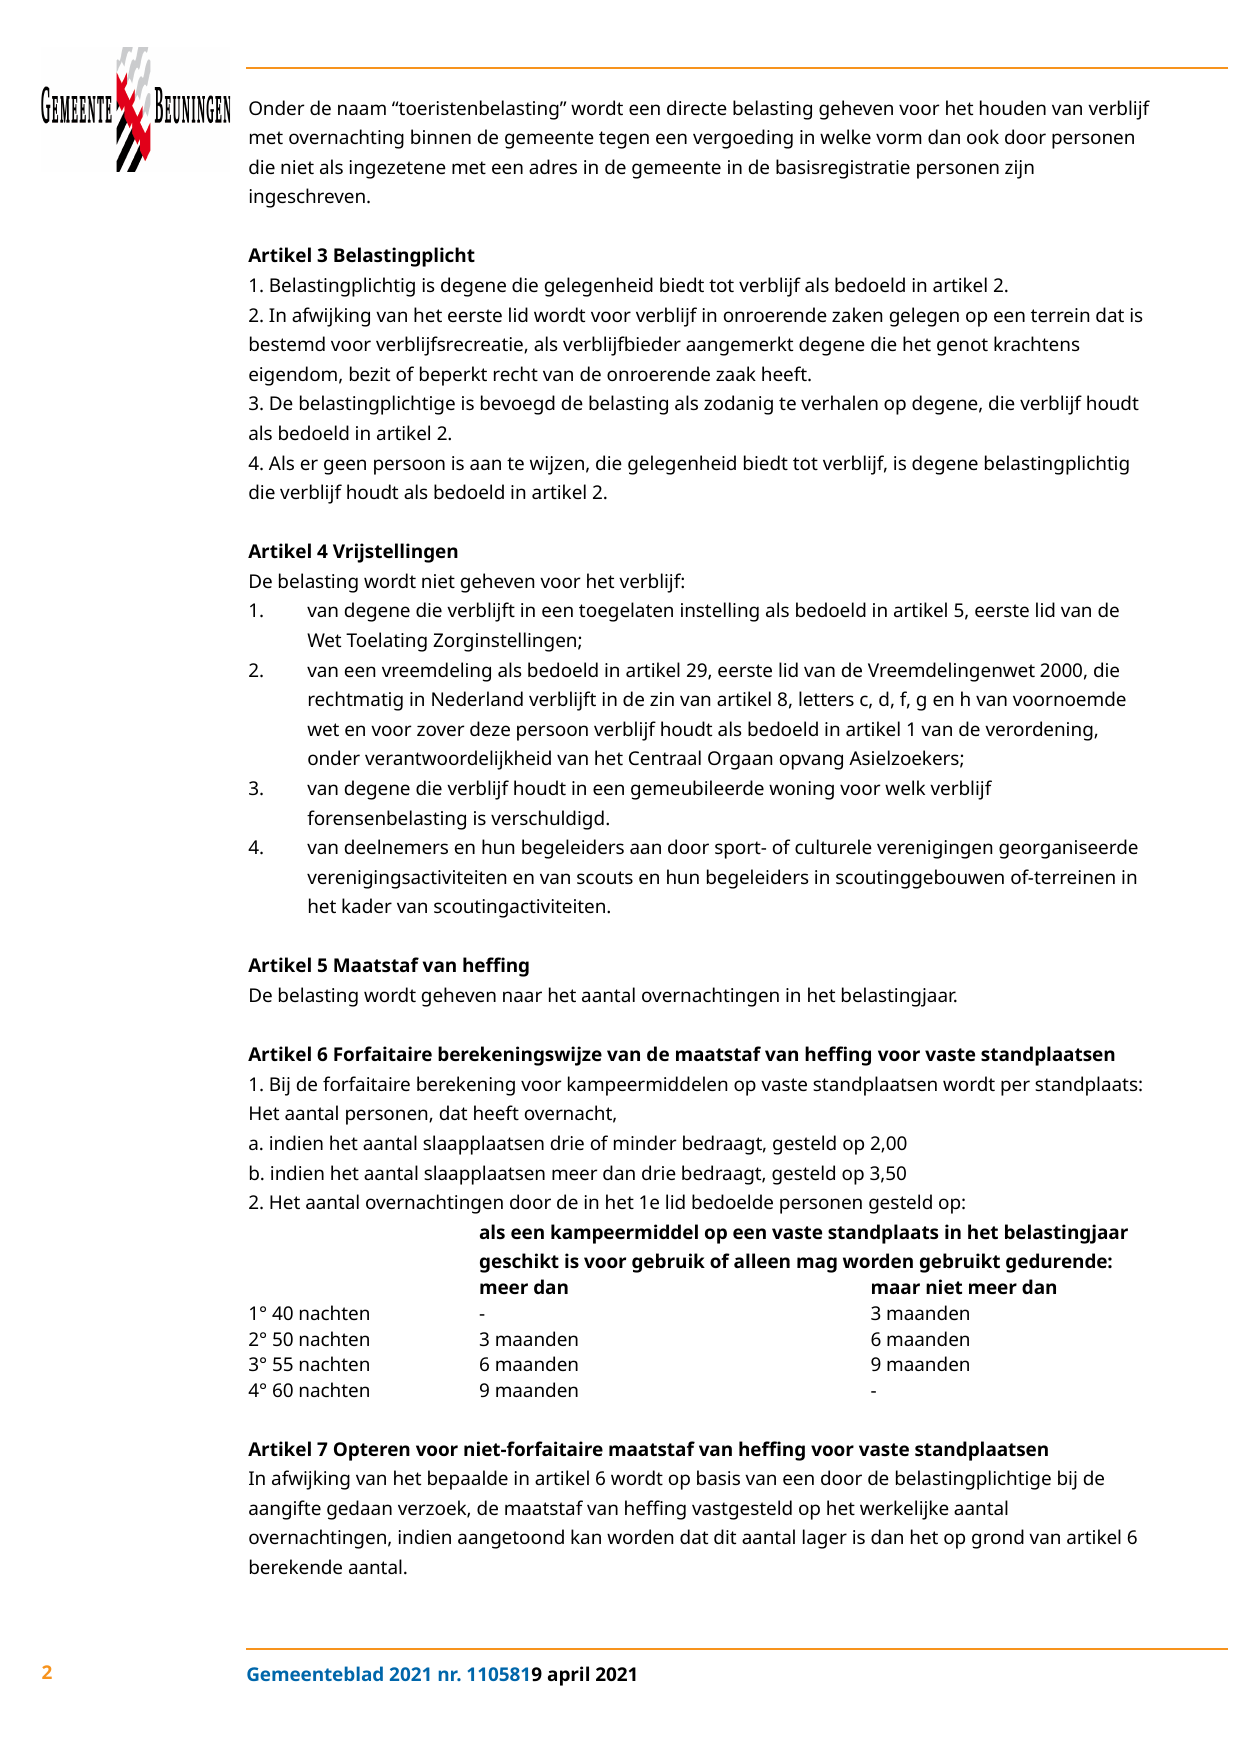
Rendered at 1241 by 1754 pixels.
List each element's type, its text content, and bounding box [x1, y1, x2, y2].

text 4. Als er geen persoon is aan te wijzen, die gelegenheid biedt tot verblijf, is degene belastingplichtig die verblijf houdt als bedoeld in artikel 2. [248, 450, 1152, 505]
table_cell 3 maanden [870, 1300, 1152, 1326]
text 3. De belastingplichtige is bevoegd de belasting als zodanig te verhalen op degene, die verblijf houdt als bedoeld in artikel 2. [248, 391, 1152, 446]
text In afwijking van het bepaalde in artikel 6 wordt op basis van een door de belastingplichtige bij de aangifte gedaan verzoek, de maatstaf van heffing vastgesteld op het werkelijke aantal overnachtingen, indien aangetoond kan worden dat dit aantal lager is dan het op grond van artikel 6 berekende aantal. [248, 1465, 1152, 1580]
table_cell meer dan [479, 1274, 870, 1300]
table_cell 1° 40 nachten [248, 1300, 479, 1326]
text 2. In afwijking van het eerste lid wordt voor verblijf in onroerende zaken gelegen op een terrein dat is bestemd voor verblijfsrecreatie, als verblijfbieder aangemerkt degene die het genot krachtens eigendom, bezit of beperkt recht van de onroerende zaak heeft. [248, 302, 1152, 387]
list van degene die verblijft in een toegelaten instelling als bedoeld in artikel 5, eerste lid van de Wet Toelating Zorginstellingen; [248, 598, 1152, 653]
table_cell 6 maanden [870, 1326, 1152, 1352]
list van degene die verblijf houdt in een gemeubileerde woning voor welk verblijf forensenbelasting is verschuldigd. [248, 775, 1152, 831]
table_cell 9 maanden [479, 1377, 870, 1403]
table_cell 2° 50 nachten [248, 1326, 479, 1352]
list van deelnemers en hun begeleiders aan door sport- of culturele verenigingen georganiseerde verenigingsactiviteiten en van scouts en hun begeleiders in scoutinggebouwen of-terreinen in het kader van scoutingactiviteiten. [248, 834, 1152, 919]
table_cell 3 maanden [479, 1326, 870, 1352]
text De belasting wordt niet geheven voor het verblijf: [248, 568, 1152, 594]
table_cell 3° 55 nachten [248, 1352, 479, 1377]
table_header [248, 1219, 479, 1274]
table_cell 9 maanden [870, 1352, 1152, 1377]
text Artikel 5 Maatstaf van heffing [248, 953, 1152, 978]
text b. indien het aantal slaapplaatsen meer dan drie bedraagt, gesteld op 3,50 [248, 1160, 1152, 1186]
table_cell 6 maanden [479, 1352, 870, 1377]
text De belasting wordt geheven naar het aantal overnachtingen in het belastingjaar. [248, 982, 1152, 1008]
text Artikel 7 Opteren voor niet-forfaitaire maatstaf van heffing voor vaste standplaatsen [248, 1436, 1152, 1462]
list van een vreemdeling als bedoeld in artikel 29, eerste lid van de Vreemdelingenwet 2000, die rechtmatig in Nederland verblijft in de zin van artikel 8, letters c, d, f, g en h van voornoemde wet en voor zover deze persoon verblijf houdt als bedoeld in artikel 1 van de verordening, onder verantwoordelijkheid van het Centraal Orgaan opvang Asielzoekers; [248, 657, 1152, 771]
text 1. Bij de forfaitaire berekening voor kampeermiddelen op vaste standplaatsen wordt per standplaats: [248, 1071, 1152, 1097]
table_cell [248, 1274, 479, 1300]
table_cell - [870, 1377, 1152, 1403]
text Artikel 4 Vrijstellingen [248, 538, 1152, 564]
table_header als een kampeermiddel op een vaste standplaats in het belastingjaar geschikt is voor gebruik of alleen mag worden gebruikt gedurende: [479, 1219, 1152, 1274]
table_cell maar niet meer dan [870, 1274, 1152, 1300]
table_cell - [479, 1300, 870, 1326]
text a. indien het aantal slaapplaatsen drie of minder bedraagt, gesteld op 2,00 [248, 1130, 1152, 1156]
text 1. Belastingplichtig is degene die gelegenheid biedt tot verblijf als bedoeld in artikel 2. [248, 272, 1152, 298]
text Onder de naam “toeristenbelasting” wordt een directe belasting geheven voor het houden van verblijf met overnachting binnen de gemeente tegen een vergoeding in welke vorm dan ook door personen die niet als ingezetene met een adres in de gemeente in de basisregistratie personen zijn ingeschreven. [248, 95, 1152, 209]
text Artikel 3 Belastingplicht [248, 243, 1152, 268]
picture [41, 47, 231, 172]
text Het aantal personen, dat heeft overnacht, [248, 1101, 1152, 1126]
text Artikel 6 Forfaitaire berekeningswijze van de maatstaf van heffing voor vaste standplaatsen [248, 1041, 1152, 1067]
text 2. Het aantal overnachtingen door de in het 1e lid bedoelde personen gesteld op: [248, 1189, 1152, 1215]
table_cell 4° 60 nachten [248, 1377, 479, 1403]
